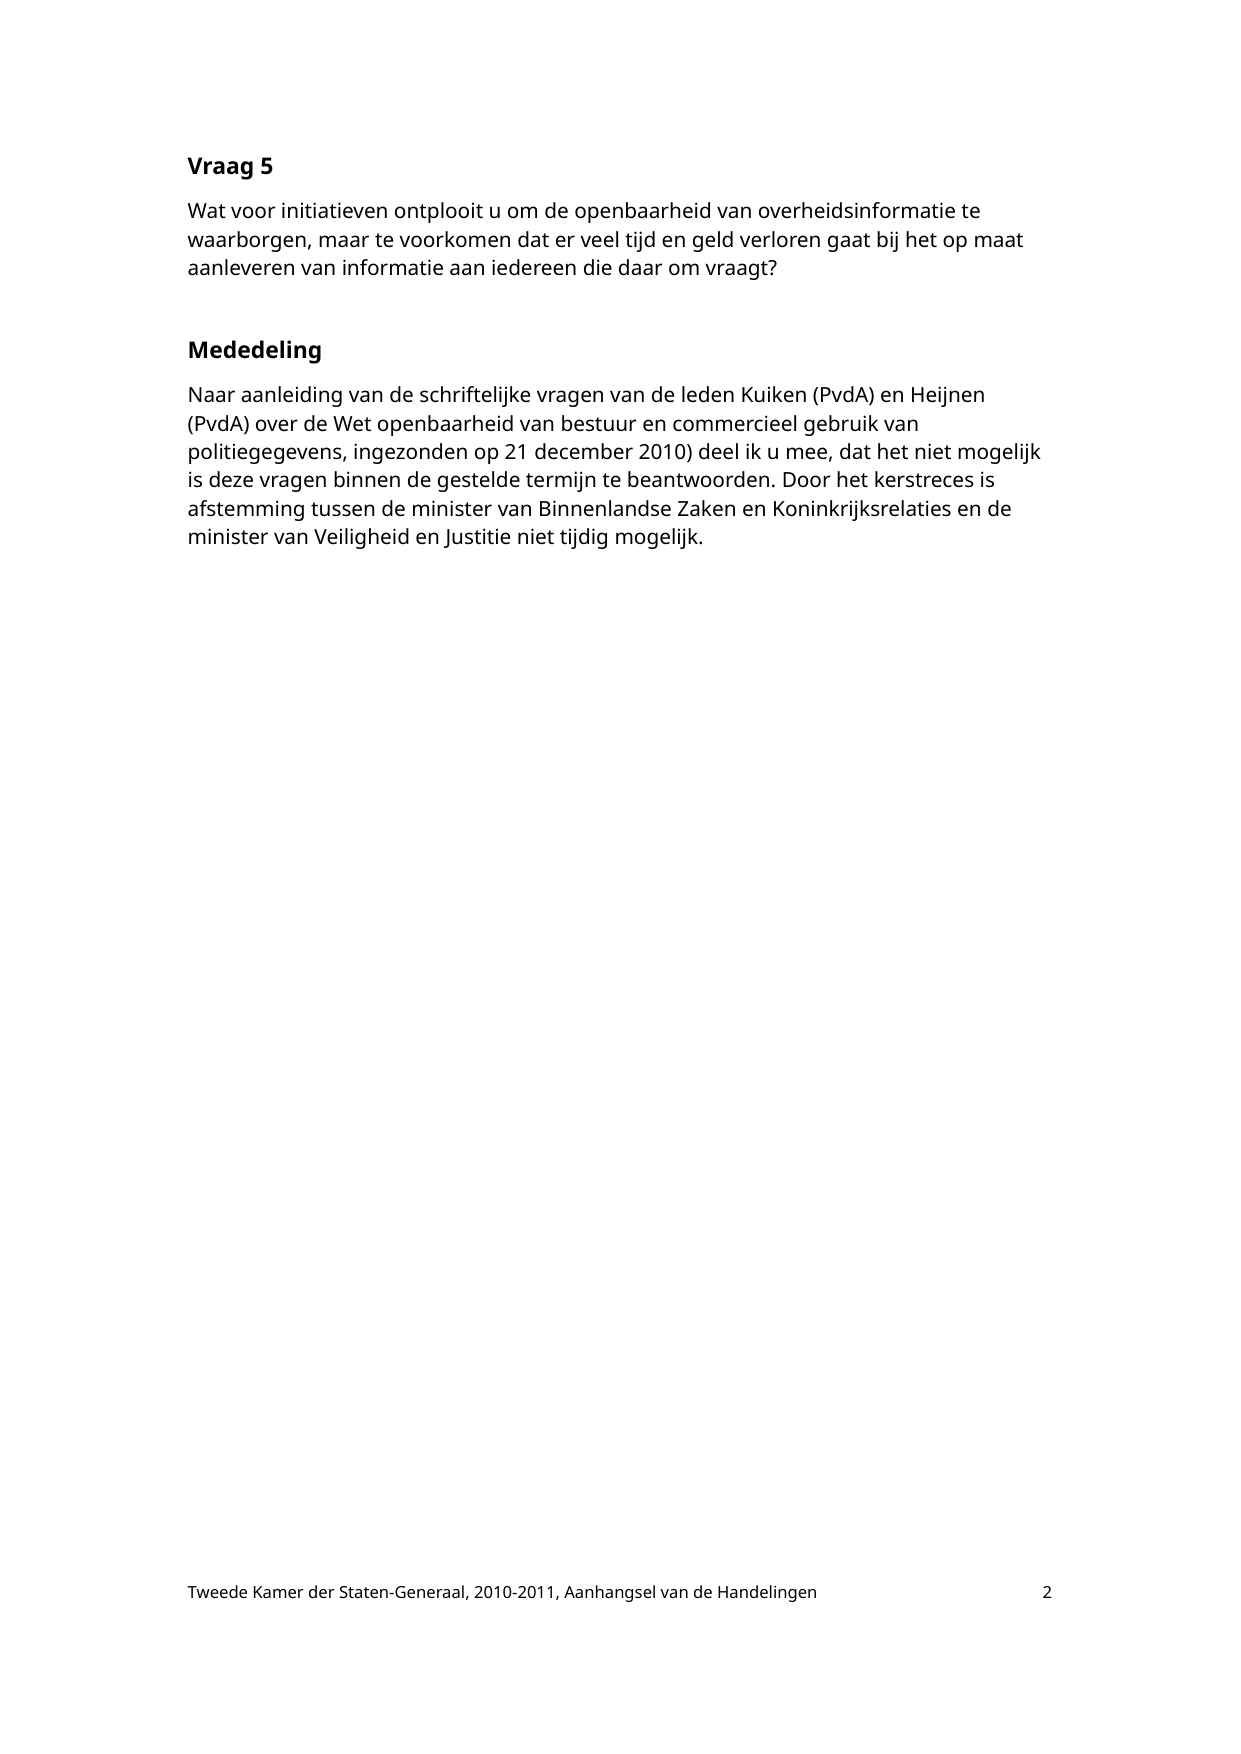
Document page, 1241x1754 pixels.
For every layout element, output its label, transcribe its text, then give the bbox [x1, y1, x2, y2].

text Wat voor initiatieven ontplooit u om de openbaarheid van overheidsinformatie te waarborgen, maar te voorkomen dat er veel tijd en geld verloren gaat bij het op maat aanleveren van informatie aan iedereen die daar om vraagt? [187, 196, 1053, 282]
text Naar aanleiding van de schriftelijke vragen van de leden Kuiken (PvdA) en Heijnen (PvdA) over de Wet openbaarheid van bestuur en commercieel gebruik van politiegegevens, ingezonden op 21 december 2010) deel ik u mee, dat het niet mogelijk is deze vragen binnen de gestelde termijn te beantwoorden. Door het kerstreces is afstemming tussen de minister van Binnenlandse Zaken en Koninkrijksrelaties en de minister van Veiligheid en Justitie niet tijdig mogelijk. [187, 380, 1053, 551]
subtitle Vraag 5 [187, 150, 1053, 181]
subtitle Mededeling [187, 334, 1053, 365]
